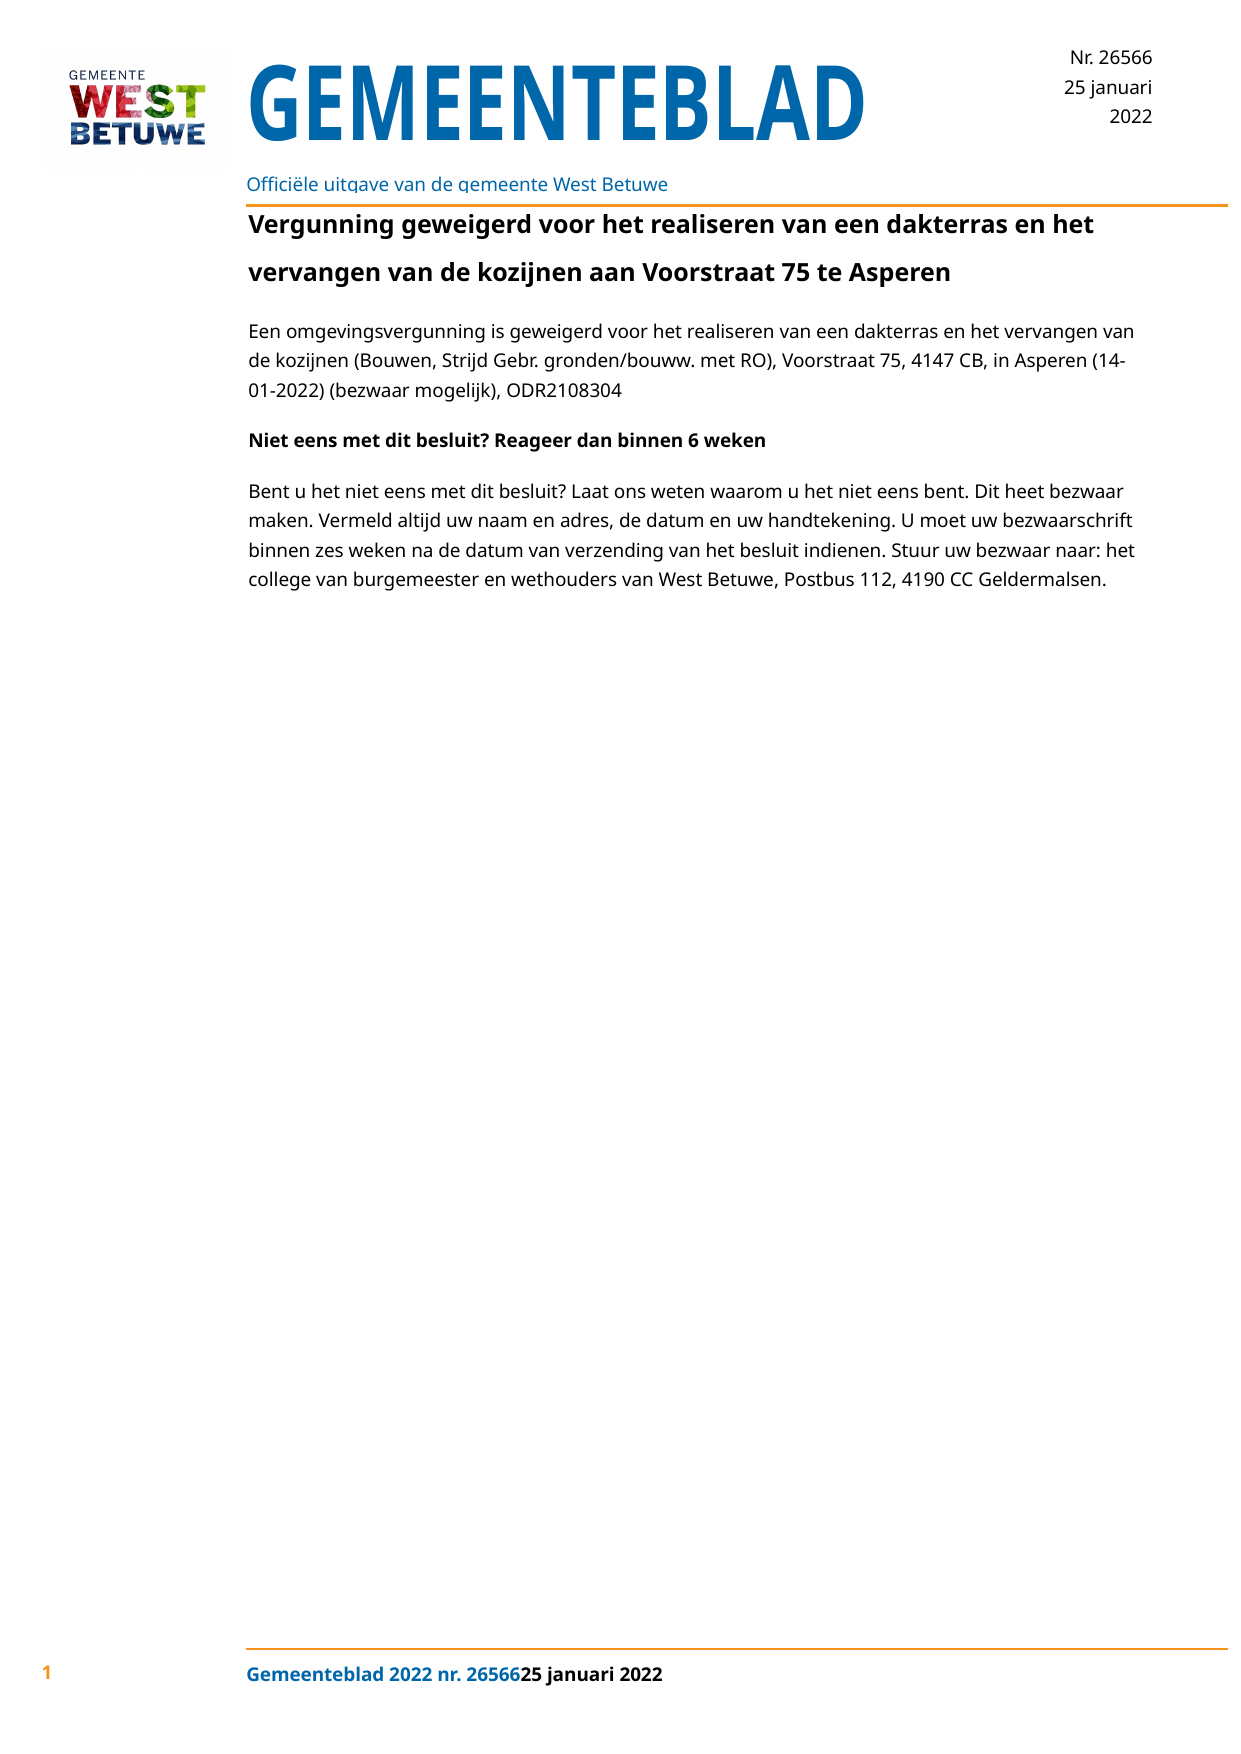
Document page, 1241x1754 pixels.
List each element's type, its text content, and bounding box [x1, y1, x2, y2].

text Een omgevingsvergunning is geweigerd voor het realiseren van een dakterras en het vervangen van de kozijnen (Bouwen, Strijd Gebr. gronden/bouww. met RO), Voorstraat 75, 4147 CB, in Asperen (14-01-2022) (bezwaar mogelijk), ODR2108304 [248, 318, 1152, 403]
text Niet eens met dit besluit? Reageer dan binnen 6 weken [248, 427, 1152, 453]
picture [41, 47, 231, 172]
text Bent u het niet eens met dit besluit? Laat ons weten waarom u het niet eens bent. Dit heet bezwaar maken. Vermeld altijd uw naam en adres, de datum en uw handtekening. U moet uw bezwaarschrift binnen zes weken na de datum van verzending van het besluit indienen. Stuur uw bezwaar naar: het college van burgemeester en wethouders van West Betuwe, Postbus 112, 4190 CC Geldermalsen. [248, 478, 1152, 592]
text Vergunning geweigerd voor het realiseren van een dakterras en het vervangen van de kozijnen aan Voorstraat 75 te Asperen [248, 207, 1152, 288]
